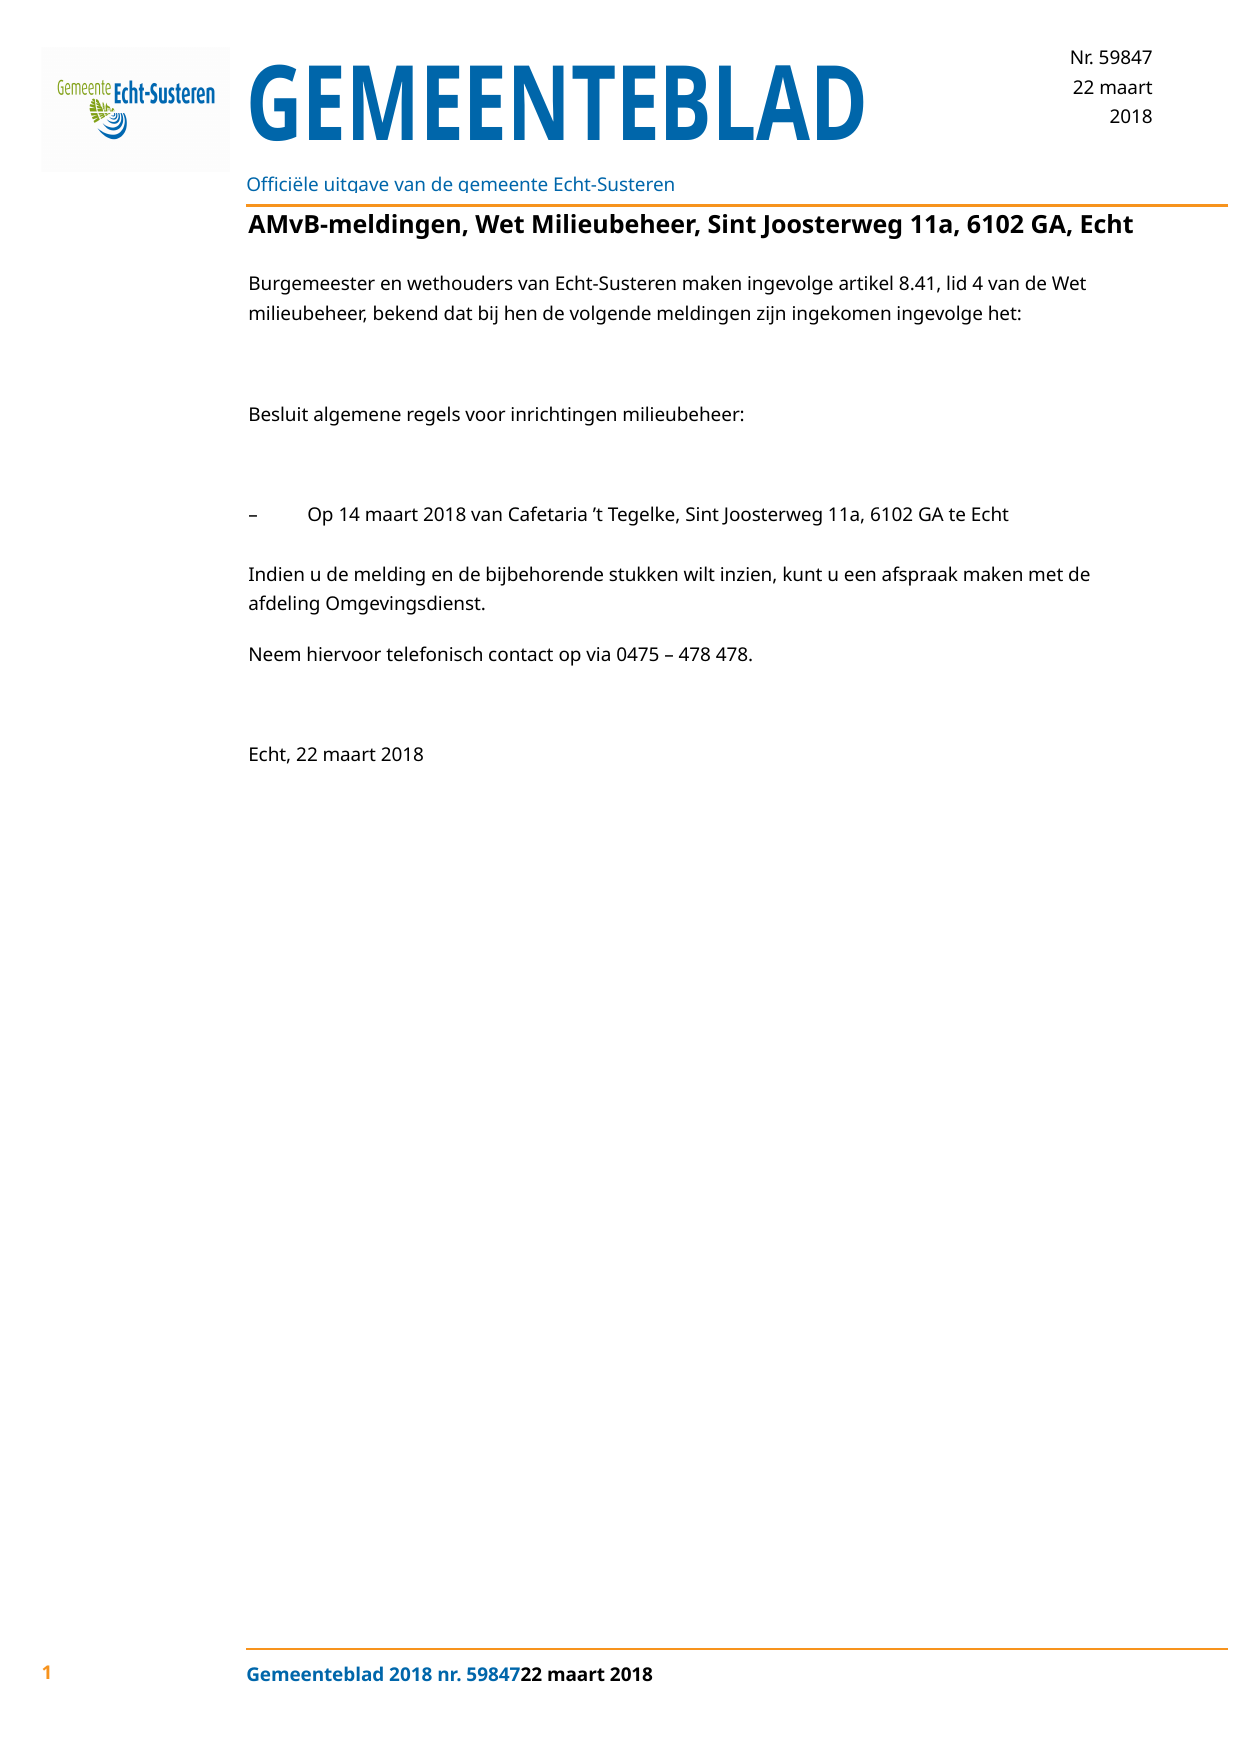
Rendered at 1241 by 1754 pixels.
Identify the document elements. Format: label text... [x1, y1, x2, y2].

text Neem hiervoor telefonisch contact op via 0475 – 478 478. [248, 641, 1152, 666]
text Burgemeester en wethouders van Echt-Susteren maken ingevolge artikel 8.41, lid 4 van de Wet milieubeheer, bekend dat bij hen de volgende meldingen zijn ingekomen ingevolge het: [248, 270, 1152, 326]
list Op 14 maart 2018 van Cafetaria ’t Tegelke, Sint Joosterweg 11a, 6102 GA te Echt [248, 502, 1152, 527]
text Echt, 22 maart 2018 [248, 742, 1152, 767]
picture [41, 47, 231, 172]
text Indien u de melding en de bijbehorende stukken wilt inzien, kunt u een afspraak maken met de afdeling Omgevingsdienst. [248, 561, 1152, 616]
text Besluit algemene regels voor inrichtingen milieubeheer: [248, 401, 1152, 426]
text AMvB-meldingen, Wet Milieubeheer, Sint Joosterweg 11a, 6102 GA, Echt [248, 207, 1152, 241]
